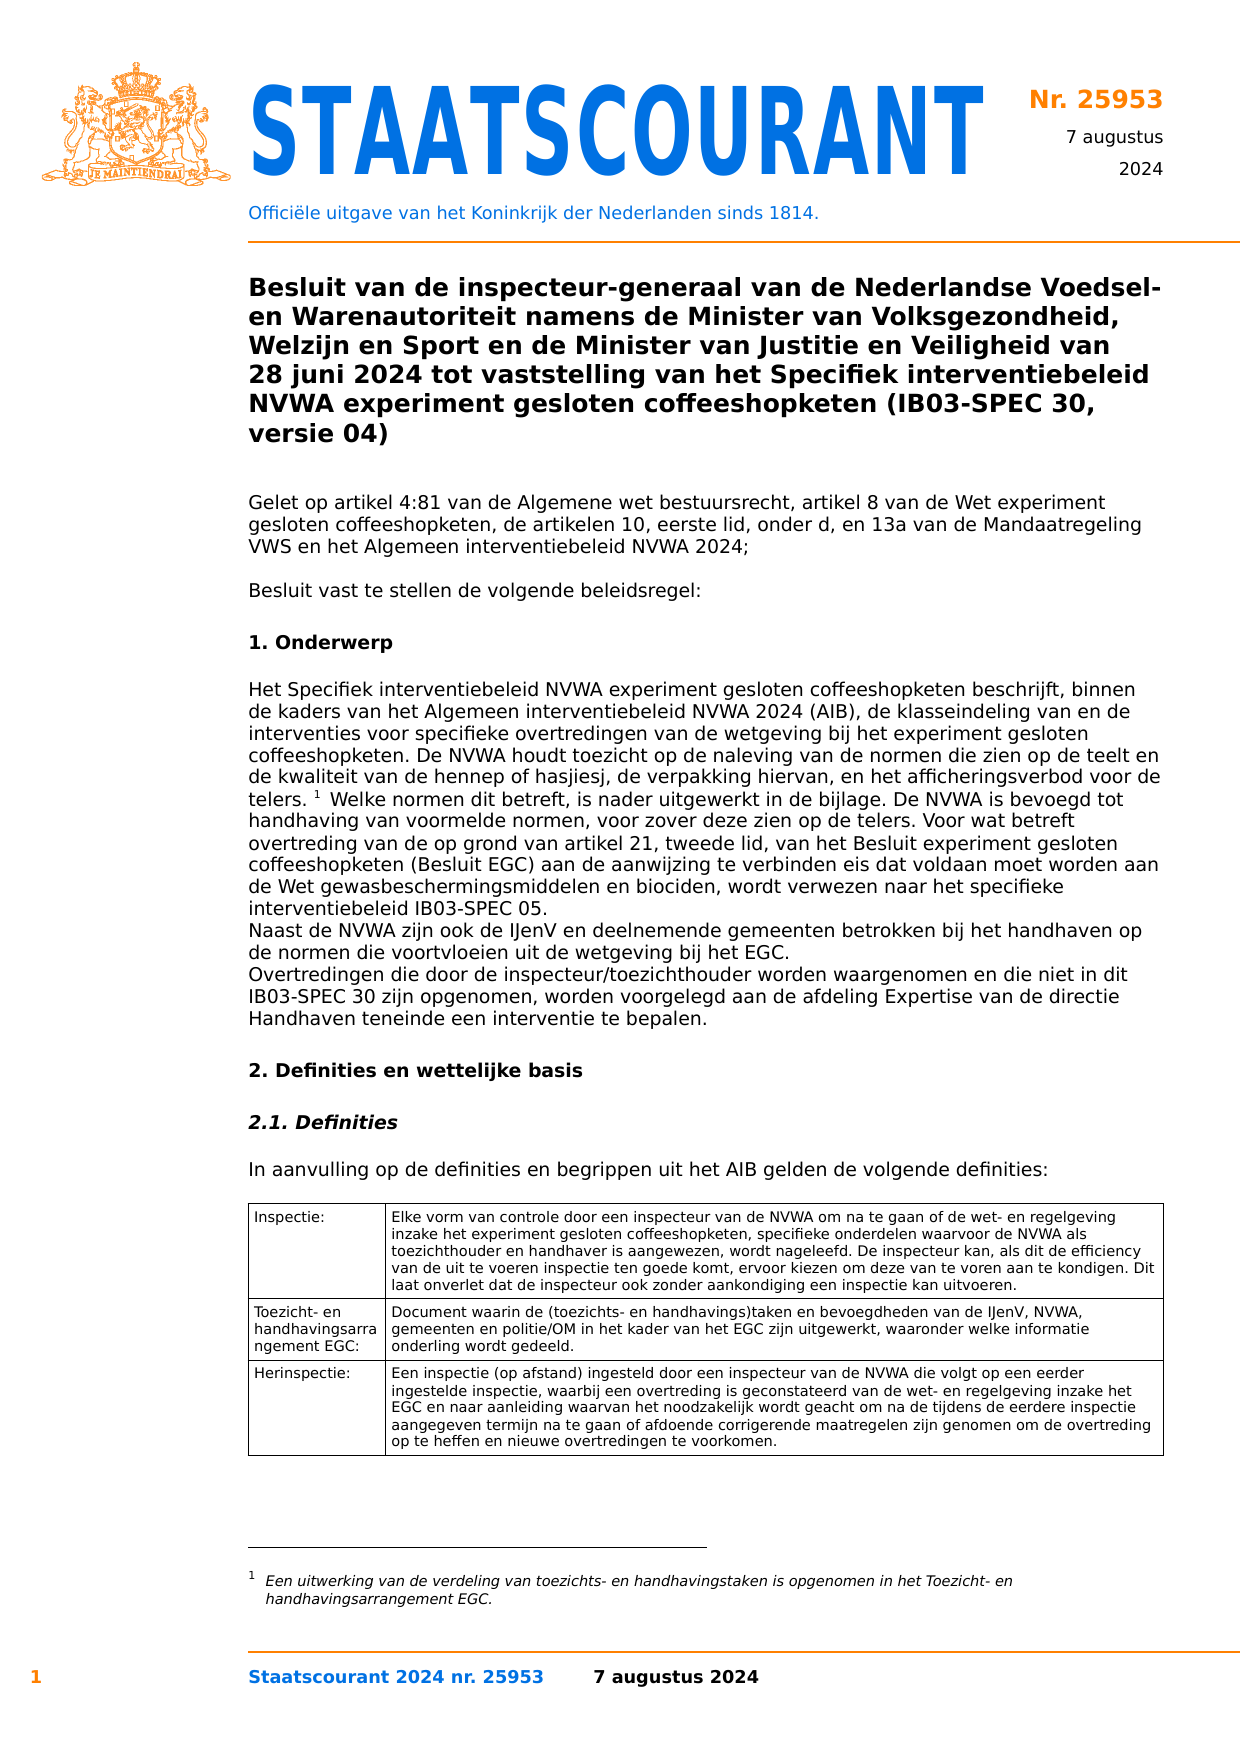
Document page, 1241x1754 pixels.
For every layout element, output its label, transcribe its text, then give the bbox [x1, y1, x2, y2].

text Het Specifiek interventiebeleid NVWA experiment gesloten coffeeshopketen beschrijft, binnen de kaders van het Algemeen interventiebeleid NVWA 2024 (AIB), de klasseindeling van en de interventies voor specifieke overtredingen van de wetgeving bij het experiment gesloten coffeeshopketen. De NVWA houdt toezicht op de naleving van de normen die zien op de teelt en de kwaliteit van de hennep of hasjiesj, de verpakking hiervan, en het afficheringsverbod voor de telers. Welke normen dit betreft, is nader uitgewerkt in de bijlage. De NVWA is bevoegd tot handhaving van voormelde normen, voor zover deze zien op de telers. Voor wat betreft overtreding van de op grond van artikel 21, tweede lid, van het Besluit experiment gesloten coffeeshopketen (Besluit EGC) aan de aanwijzing te verbinden eis dat voldaan moet worden aan de Wet gewasbeschermingsmiddelen en biociden, wordt verwezen naar het specifieke interventiebeleid IB03-SPEC 05. [248, 678, 1163, 920]
text Besluit vast te stellen de volgende beleidsregel: [248, 579, 1163, 602]
subtitle 2.1. Definities [248, 1112, 1163, 1134]
table_header Elke vorm van controle door een inspecteur van de NVWA om na te gaan of de wet- en regelgeving inzake het experiment gesloten coffeeshopketen, specifieke onderdelen waarvoor de NVWA als toezichthouder en handhaver is aangewezen, wordt nageleefd. De inspecteur kan, als dit de efficiency van de uit te voeren inspectie ten goede komt, ervoor kiezen om deze van te voren aan te kondigen. Dit laat onverlet dat de inspecteur ook zonder aankondiging een inspectie kan uitvoeren. [386, 1204, 1163, 1298]
text Naast de NVWA zijn ook de IJenV en deelnemende gemeenten betrokken bij het handhaven op de normen die voortvloeien uit de wetgeving bij het EGC. [248, 920, 1163, 964]
table_cell Een inspectie (op afstand) ingesteld door een inspecteur van de NVWA die volgt op een eerder ingestelde inspectie, waarbij een overtreding is geconstateerd van de wet- en regelgeving inzake het EGC en naar aanleiding waarvan het noodzakelijk wordt geacht om na de tijdens de eerdere inspectie aangegeven termijn na te gaan of afdoende corrigerende maatregelen zijn genomen om de overtreding op te heffen en nieuwe overtredingen te voorkomen. [386, 1361, 1163, 1455]
table_cell 2024 [998, 153, 1240, 203]
table_header Inspectie: [249, 1204, 385, 1298]
subtitle 1. Onderwerp [248, 632, 1163, 653]
table_cell Officiële uitgave van het Koninkrijk der Nederlanden sinds 1814. [248, 203, 1240, 241]
table_header STAATSCOURANT [248, 62, 998, 203]
text In aanvulling op de definities en begrippen uit het AIB gelden de volgende definities: [248, 1159, 1163, 1181]
table_header Nr. 25953 [998, 62, 1240, 121]
table_cell Toezicht- en handhavingsarrangement EGC: [249, 1299, 385, 1360]
subtitle 2. Definities en wettelijke basis [248, 1060, 1163, 1082]
table_header [25, 62, 248, 241]
table_cell Herinspectie: [249, 1361, 385, 1455]
picture [41, 62, 231, 186]
text Een uitwerking van de verdeling van toezichts- en handhavingstaken is opgenomen in het Toezicht- en handhavingsarrangement EGC. [248, 1569, 1163, 1608]
text Gelet op artikel 4:81 van de Algemene wet bestuursrecht, artikel 8 van de Wet experiment gesloten coffeeshopketen, de artikelen 10, eerste lid, onder d, en 13a van de Mandaatregeling VWS en het Algemeen interventiebeleid NVWA 2024; [248, 492, 1163, 558]
subtitle Besluit van de inspecteur-generaal van de Nederlandse Voedsel- en Warenautoriteit namens de Minister van Volksgezondheid, Welzijn en Sport en de Minister van Justitie en Veiligheid van 28 juni 2024 tot vaststelling van het Specifiek interventiebeleid NVWA experiment gesloten coffeeshopketen (IB03-SPEC 30, versie 04) [248, 273, 1163, 448]
table_cell Document waarin de (toezichts- en handhavings)taken en bevoegdheden van de IJenV, NVWA, gemeenten en politie/OM in het kader van het EGC zijn uitgewerkt, waaronder welke informatie onderling wordt gedeeld. [386, 1299, 1163, 1360]
text Overtredingen die door de inspecteur/toezichthouder worden waargenomen en die niet in dit IB03-SPEC 30 zijn opgenomen, worden voorgelegd aan de afdeling Expertise van de directie Handhaven teneinde een interventie te bepalen. [248, 964, 1163, 1030]
table_cell 7 augustus [998, 121, 1240, 153]
